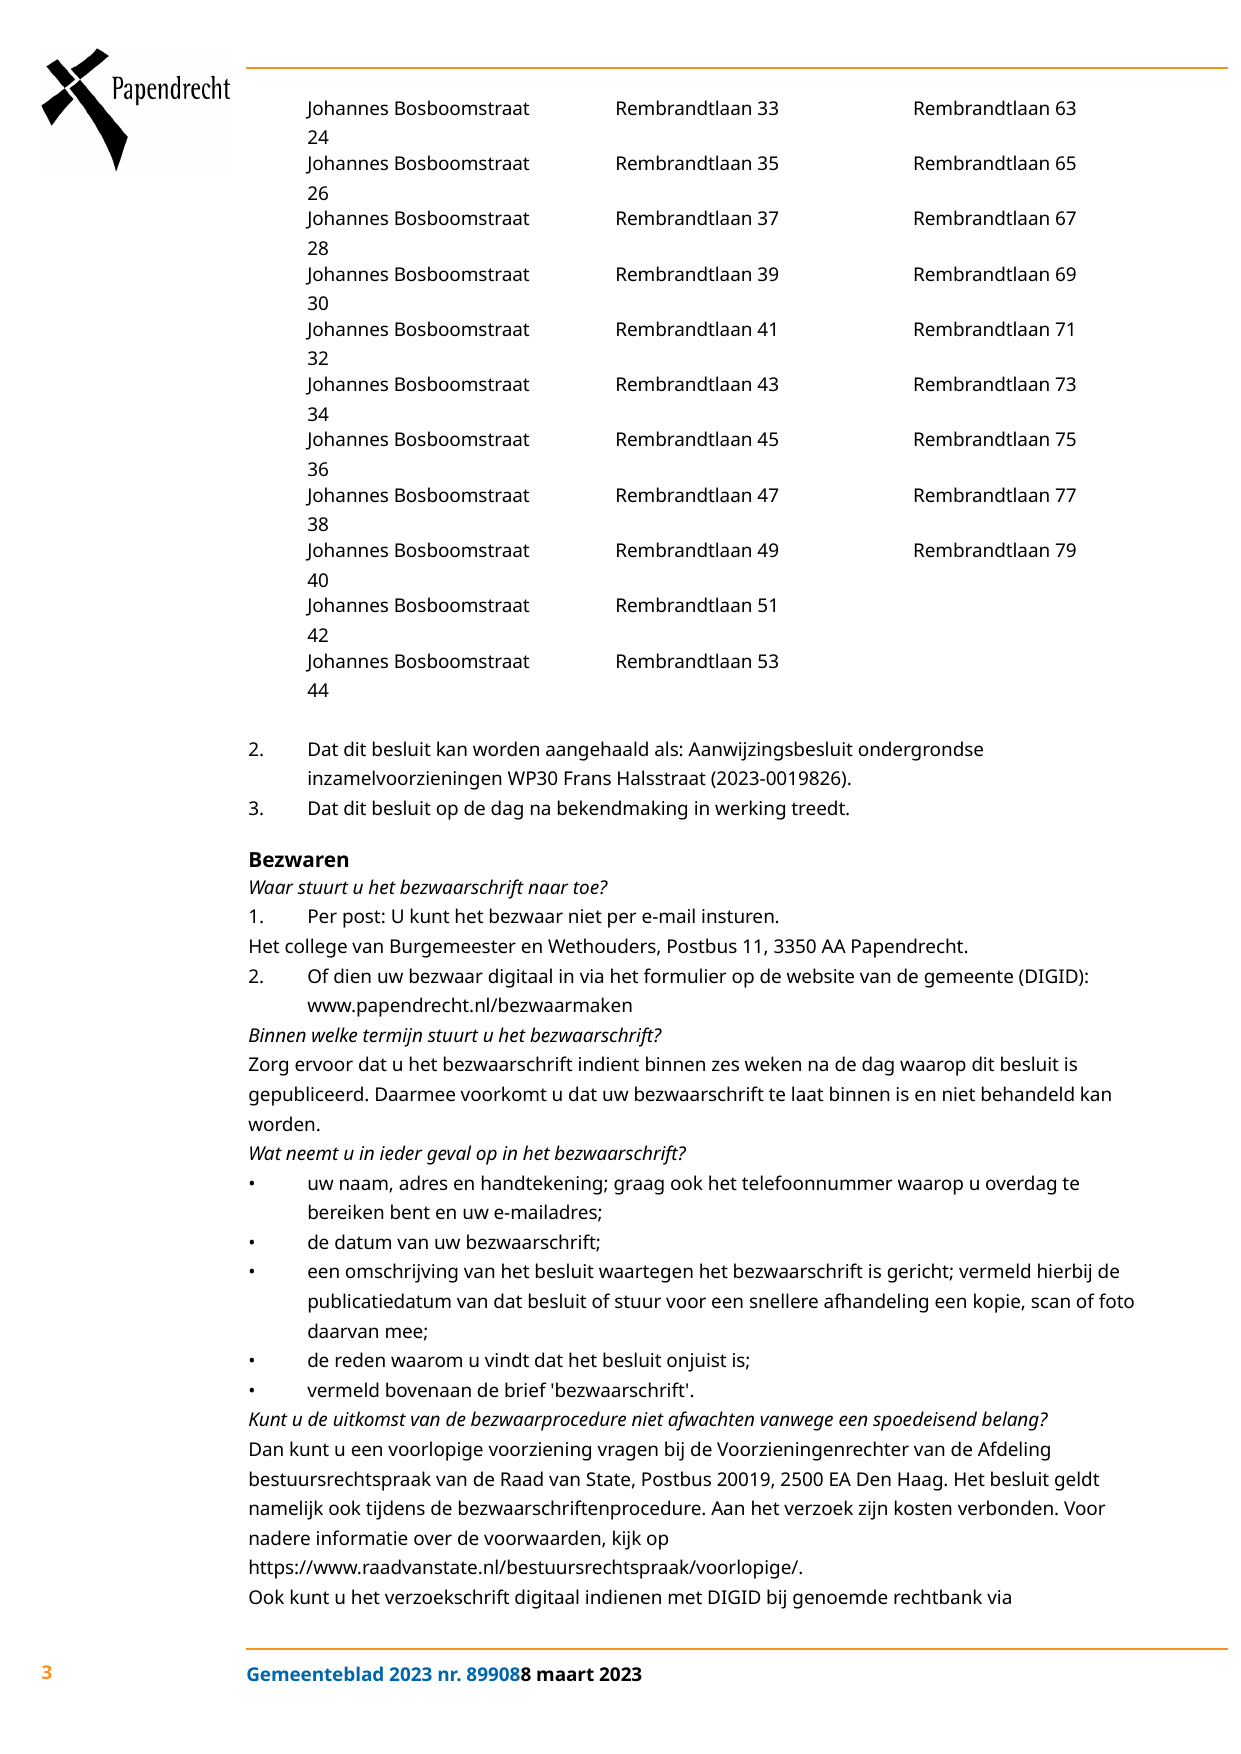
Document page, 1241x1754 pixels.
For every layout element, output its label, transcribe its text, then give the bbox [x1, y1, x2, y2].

table_cell Johannes Bosboomstraat 42 [248, 593, 556, 648]
table_cell Rembrandtlaan 41 [556, 316, 854, 371]
list uw naam, adres en handtekening; graag ook het telefoonnummer waarop u overdag te bereiken bent en uw e-mailadres; [248, 1170, 1152, 1225]
table_cell Rembrandtlaan 33 [556, 95, 854, 150]
list Per post: U kunt het bezwaar niet per e-mail insturen. [248, 904, 1152, 929]
table_cell Rembrandtlaan 37 [556, 205, 854, 261]
table_cell Rembrandtlaan 77 [854, 482, 1152, 537]
table_cell Rembrandtlaan 69 [854, 261, 1152, 316]
text Kunt u de uitkomst van de bezwaarprocedure niet afwachten vanwege een spoedeisend belang? [248, 1407, 1152, 1432]
text Waar stuurt u het bezwaarschrift naar toe? [248, 874, 1152, 900]
table_cell Johannes Bosboomstraat 44 [248, 648, 556, 703]
table_cell Rembrandtlaan 53 [556, 648, 854, 703]
list Of dien uw bezwaar digitaal in via het formulier op de website van de gemeente (DIGID): www.papendrecht.nl/bezwaarmaken [248, 963, 1152, 1018]
table_cell Rembrandtlaan 75 [854, 427, 1152, 482]
table_cell Rembrandtlaan 63 [854, 95, 1152, 150]
picture [41, 47, 231, 172]
list Dat dit besluit op de dag na bekendmaking in werking treedt. [248, 795, 1152, 821]
table_cell Johannes Bosboomstraat 26 [248, 150, 556, 205]
table_cell Rembrandtlaan 49 [556, 537, 854, 593]
table_cell Rembrandtlaan 39 [556, 261, 854, 316]
table_cell Johannes Bosboomstraat 36 [248, 427, 556, 482]
table_cell Rembrandtlaan 67 [854, 205, 1152, 261]
table_cell Johannes Bosboomstraat 32 [248, 316, 556, 371]
list vermeld bovenaan de brief 'bezwaarschrift'. [248, 1377, 1152, 1403]
list Dat dit besluit kan worden aangehaald als: Aanwijzingsbesluit ondergrondse inzamelvoorzieningen WP30 Frans Halsstraat (2023-0019826). [248, 736, 1152, 791]
table_cell Rembrandtlaan 71 [854, 316, 1152, 371]
text Wat neemt u in ieder geval op in het bezwaarschrift? [248, 1140, 1152, 1166]
table_cell Rembrandtlaan 45 [556, 427, 854, 482]
table_cell Johannes Bosboomstraat 28 [248, 205, 556, 261]
table_cell Rembrandtlaan 73 [854, 371, 1152, 427]
table_cell Rembrandtlaan 47 [556, 482, 854, 537]
table_cell Rembrandtlaan 35 [556, 150, 854, 205]
text Dan kunt u een voorlopige voorziening vragen bij de Voorzieningenrechter van de Afdeling bestuursrechtspraak van de Raad van State, Postbus 20019, 2500 EA Den Haag. Het besluit geldt namelijk ook tijdens de bezwaarschriftenprocedure. Aan het verzoek zijn kosten verbonden. Voor nadere informatie over de voorwaarden, kijk op https://www.raadvanstate.nl/bestuursrechtspraak/voorlopige/. [248, 1436, 1152, 1580]
text Bezwaren [248, 846, 1152, 874]
table_cell Rembrandtlaan 79 [854, 537, 1152, 593]
table_cell Johannes Bosboomstraat 34 [248, 371, 556, 427]
table_cell Johannes Bosboomstraat 30 [248, 261, 556, 316]
text Ook kunt u het verzoekschrift digitaal indienen met DIGID bij genoemde rechtbank via [248, 1584, 1152, 1610]
table_cell Johannes Bosboomstraat 38 [248, 482, 556, 537]
list de reden waarom u vindt dat het besluit onjuist is; [248, 1347, 1152, 1373]
text Het college van Burgemeester en Wethouders, Postbus 11, 3350 AA Papendrecht. [248, 933, 1152, 959]
table_cell [854, 593, 1152, 648]
table_cell Johannes Bosboomstraat 24 [248, 95, 556, 150]
table_cell [854, 648, 1152, 703]
table_cell Rembrandtlaan 65 [854, 150, 1152, 205]
list een omschrijving van het besluit waartegen het bezwaarschrift is gericht; vermeld hierbij de publicatiedatum van dat besluit of stuur voor een snellere afhandeling een kopie, scan of foto daarvan mee; [248, 1259, 1152, 1343]
list de datum van uw bezwaarschrift; [248, 1229, 1152, 1255]
table_cell Rembrandtlaan 51 [556, 593, 854, 648]
table_cell Johannes Bosboomstraat 40 [248, 537, 556, 593]
table_cell Rembrandtlaan 43 [556, 371, 854, 427]
text Binnen welke termijn stuurt u het bezwaarschrift? [248, 1022, 1152, 1048]
text Zorg ervoor dat u het bezwaarschrift indient binnen zes weken na de dag waarop dit besluit is gepubliceerd. Daarmee voorkomt u dat uw bezwaarschrift te laat binnen is en niet behandeld kan worden. [248, 1052, 1152, 1136]
